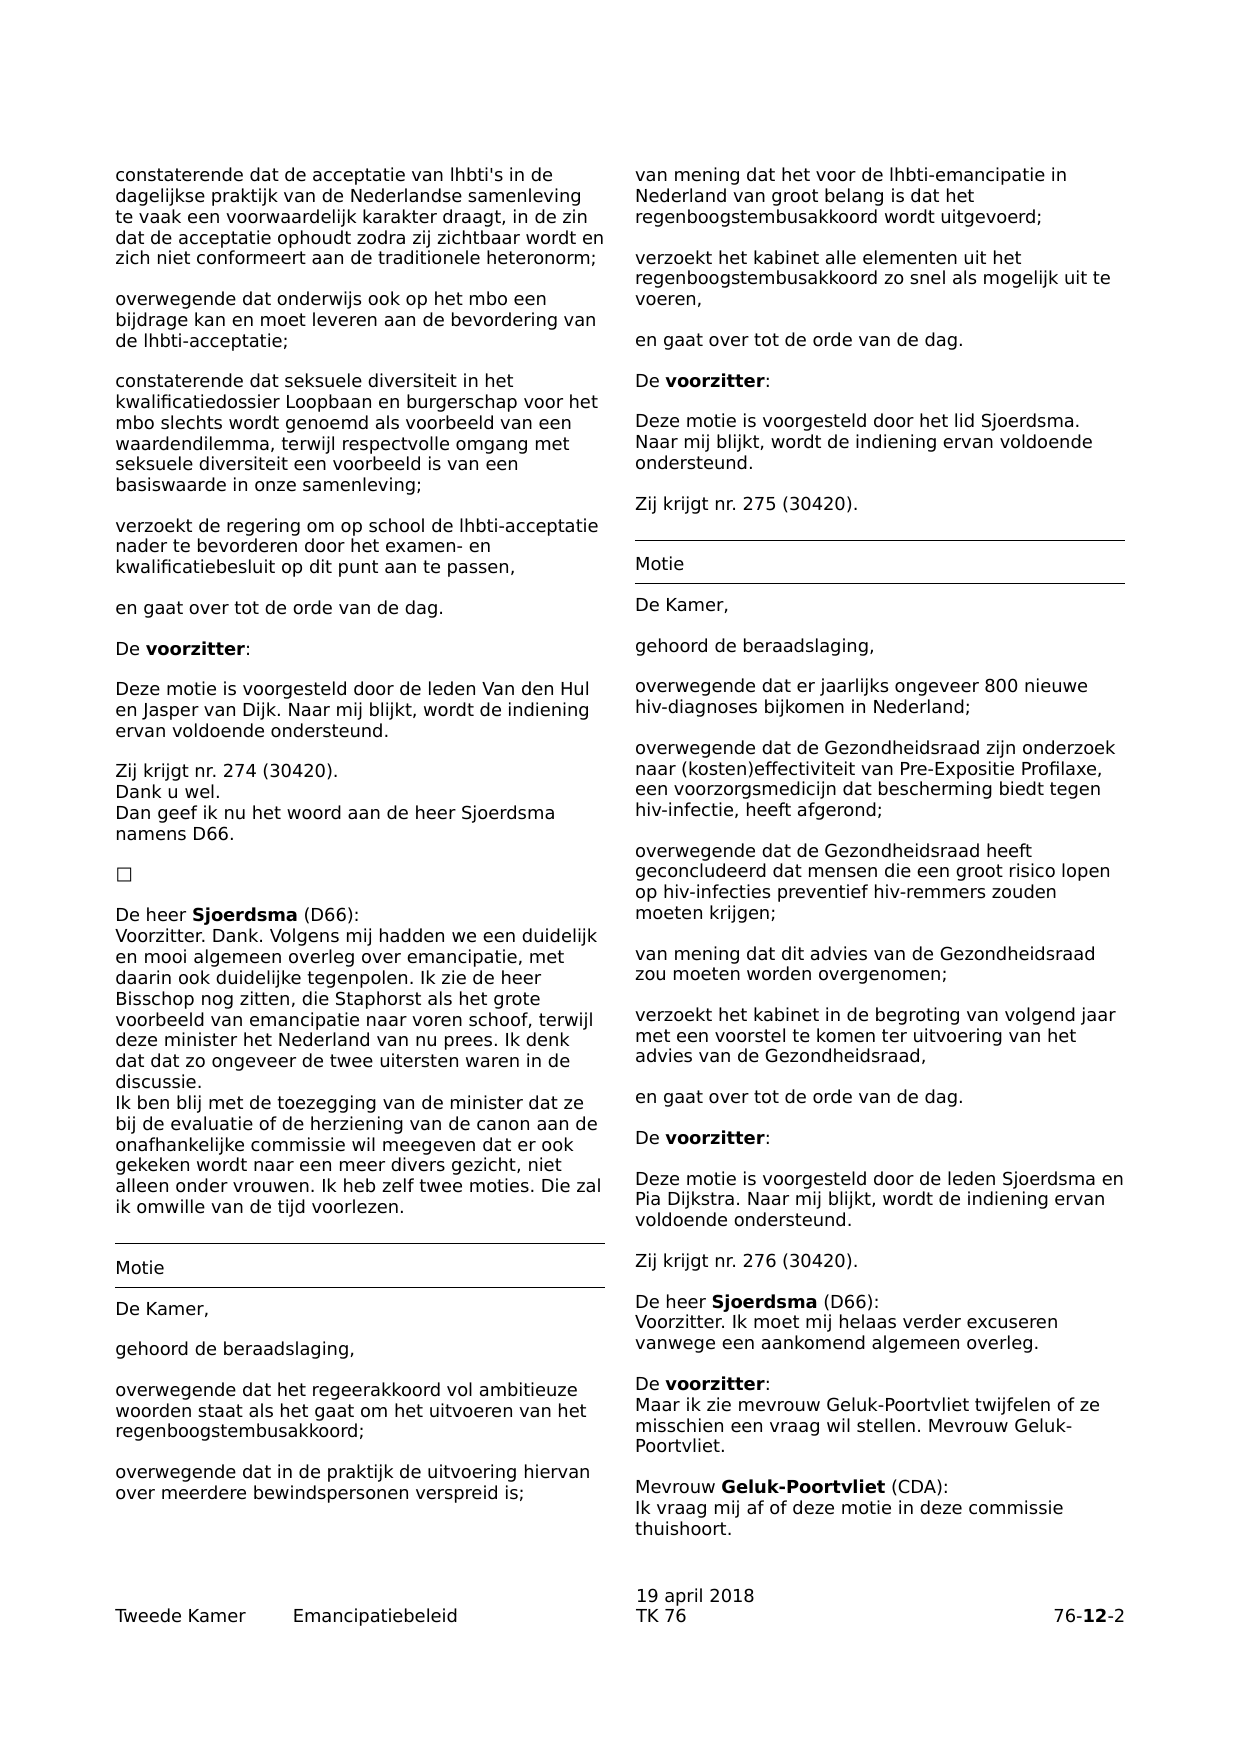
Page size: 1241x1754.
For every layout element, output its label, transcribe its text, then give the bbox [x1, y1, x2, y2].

text van mening dat het voor de lhbti-emancipatie in Nederland van groot belang is dat het regenboogstembusakkoord wordt uitgevoerd; [635, 165, 1125, 227]
text Mevrouw Geluk-Poortvliet (CDA): [635, 1477, 1125, 1498]
text overwegende dat de Gezondheidsraad heeft geconcludeerd dat mensen die een groot risico lopen op hiv-infecties preventief hiv-remmers zouden moeten krijgen; [635, 841, 1125, 923]
text overwegende dat het regeerakkoord vol ambitieuze woorden staat als het gaat om het uitvoeren van het regenboogstembusakkoord; [115, 1380, 605, 1442]
text De heer Sjoerdsma (D66): [635, 1291, 1125, 1312]
text en gaat over tot de orde van de dag. [635, 330, 1125, 350]
text gehoord de beraadslaging, [115, 1339, 605, 1360]
text Motie [635, 554, 1125, 575]
text De voorzitter: [635, 370, 1125, 391]
text en gaat over tot de orde van de dag. [115, 598, 605, 618]
text overwegende dat de Gezondheidsraad zijn onderzoek naar (kosten)effectiviteit van Pre-Expositie Profilaxe, een voorzorgsmedicijn dat bescherming biedt tegen hiv-infectie, heeft afgerond; [635, 738, 1125, 821]
text De voorzitter: [635, 1128, 1125, 1148]
text Dank u wel. [115, 782, 605, 803]
text Deze motie is voorgesteld door de leden Van den Hul en Jasper van Dijk. Naar mij blijkt, wordt de indiening ervan voldoende ondersteund. [115, 679, 605, 741]
text Zij krijgt nr. 274 (30420). [115, 761, 605, 782]
text verzoekt het kabinet in de begroting van volgend jaar met een voorstel te komen ter uitvoering van het advies van de Gezondheidsraad, [635, 1005, 1125, 1067]
text Voorzitter. Dank. Volgens mij hadden we een duidelijk en mooi algemeen overleg over emancipatie, met daarin ook duidelijke tegenpolen. Ik zie de heer Bisschop nog zitten, die Staphorst als het grote voorbeeld van emancipatie naar voren schoof, terwijl deze minister het Nederland van nu prees. Ik denk dat dat zo ongeveer de twee uitersten waren in de discussie. [115, 926, 605, 1093]
text Deze motie is voorgesteld door het lid Sjoerdsma. Naar mij blijkt, wordt de indiening ervan voldoende ondersteund. [635, 411, 1125, 473]
text De voorzitter: [115, 638, 605, 659]
text verzoekt de regering om op school de lhbti-acceptatie nader te bevorderen door het examen- en kwalificatiebesluit op dit punt aan te passen, [115, 516, 605, 578]
text Ik ben blij met de toezegging van de minister dat ze bij de evaluatie of de herziening van de canon aan de onafhankelijke commissie wil meegeven dat er ook gekeken wordt naar een meer divers gezicht, niet alleen onder vrouwen. Ik heb zelf twee moties. Die zal ik omwille van de tijd voorlezen. [115, 1093, 605, 1218]
text Voorzitter. Ik moet mij helaas verder excuseren vanwege een aankomend algemeen overleg. [635, 1312, 1125, 1354]
text De Kamer, [635, 595, 1125, 615]
text Dan geef ik nu het woord aan de heer Sjoerdsma namens D66. [115, 803, 605, 844]
text Zij krijgt nr. 276 (30420). [635, 1251, 1125, 1271]
text Maar ik zie mevrouw Geluk-Poortvliet twijfelen of ze misschien een vraag wil stellen. Mevrouw Geluk-Poortvliet. [635, 1394, 1125, 1457]
text Deze motie is voorgesteld door de leden Sjoerdsma en Pia Dijkstra. Naar mij blijkt, wordt de indiening ervan voldoende ondersteund. [635, 1168, 1125, 1231]
text Zij krijgt nr. 275 (30420). [635, 493, 1125, 514]
text Ik vraag mij af of deze motie in deze commissie thuishoort. [635, 1498, 1125, 1539]
text overwegende dat onderwijs ook op het mbo een bijdrage kan en moet leveren aan de bevordering van de lhbti-acceptatie; [115, 289, 605, 351]
text verzoekt het kabinet alle elementen uit het regenboogstembusakkoord zo snel als mogelijk uit te voeren, [635, 247, 1125, 310]
text De heer Sjoerdsma (D66): [115, 905, 605, 926]
text en gaat over tot de orde van de dag. [635, 1087, 1125, 1108]
text Motie [115, 1258, 605, 1278]
text ⬜ [115, 864, 605, 885]
text De voorzitter: [635, 1374, 1125, 1394]
text overwegende dat er jaarlijks ongeveer 800 nieuwe hiv-diagnoses bijkomen in Nederland; [635, 676, 1125, 718]
text gehoord de beraadslaging, [635, 635, 1125, 656]
text overwegende dat in de praktijk de uitvoering hiervan over meerdere bewindspersonen verspreid is; [115, 1462, 605, 1503]
text constaterende dat seksuele diversiteit in het kwalificatiedossier Loopbaan en burgerschap voor het mbo slechts wordt genoemd als voorbeeld van een waardendilemma, terwijl respectvolle omgang met seksuele diversiteit een voorbeeld is van een basiswaarde in onze samenleving; [115, 371, 605, 496]
text van mening dat dit advies van de Gezondheidsraad zou moeten worden overgenomen; [635, 943, 1125, 985]
text De Kamer, [115, 1298, 605, 1319]
text constaterende dat de acceptatie van lhbti's in de dagelijkse praktijk van de Nederlandse samenleving te vaak een voorwaardelijk karakter draagt, in de zin dat de acceptatie ophoudt zodra zij zichtbaar wordt en zich niet conformeert aan de traditionele heteronorm; [115, 165, 605, 269]
